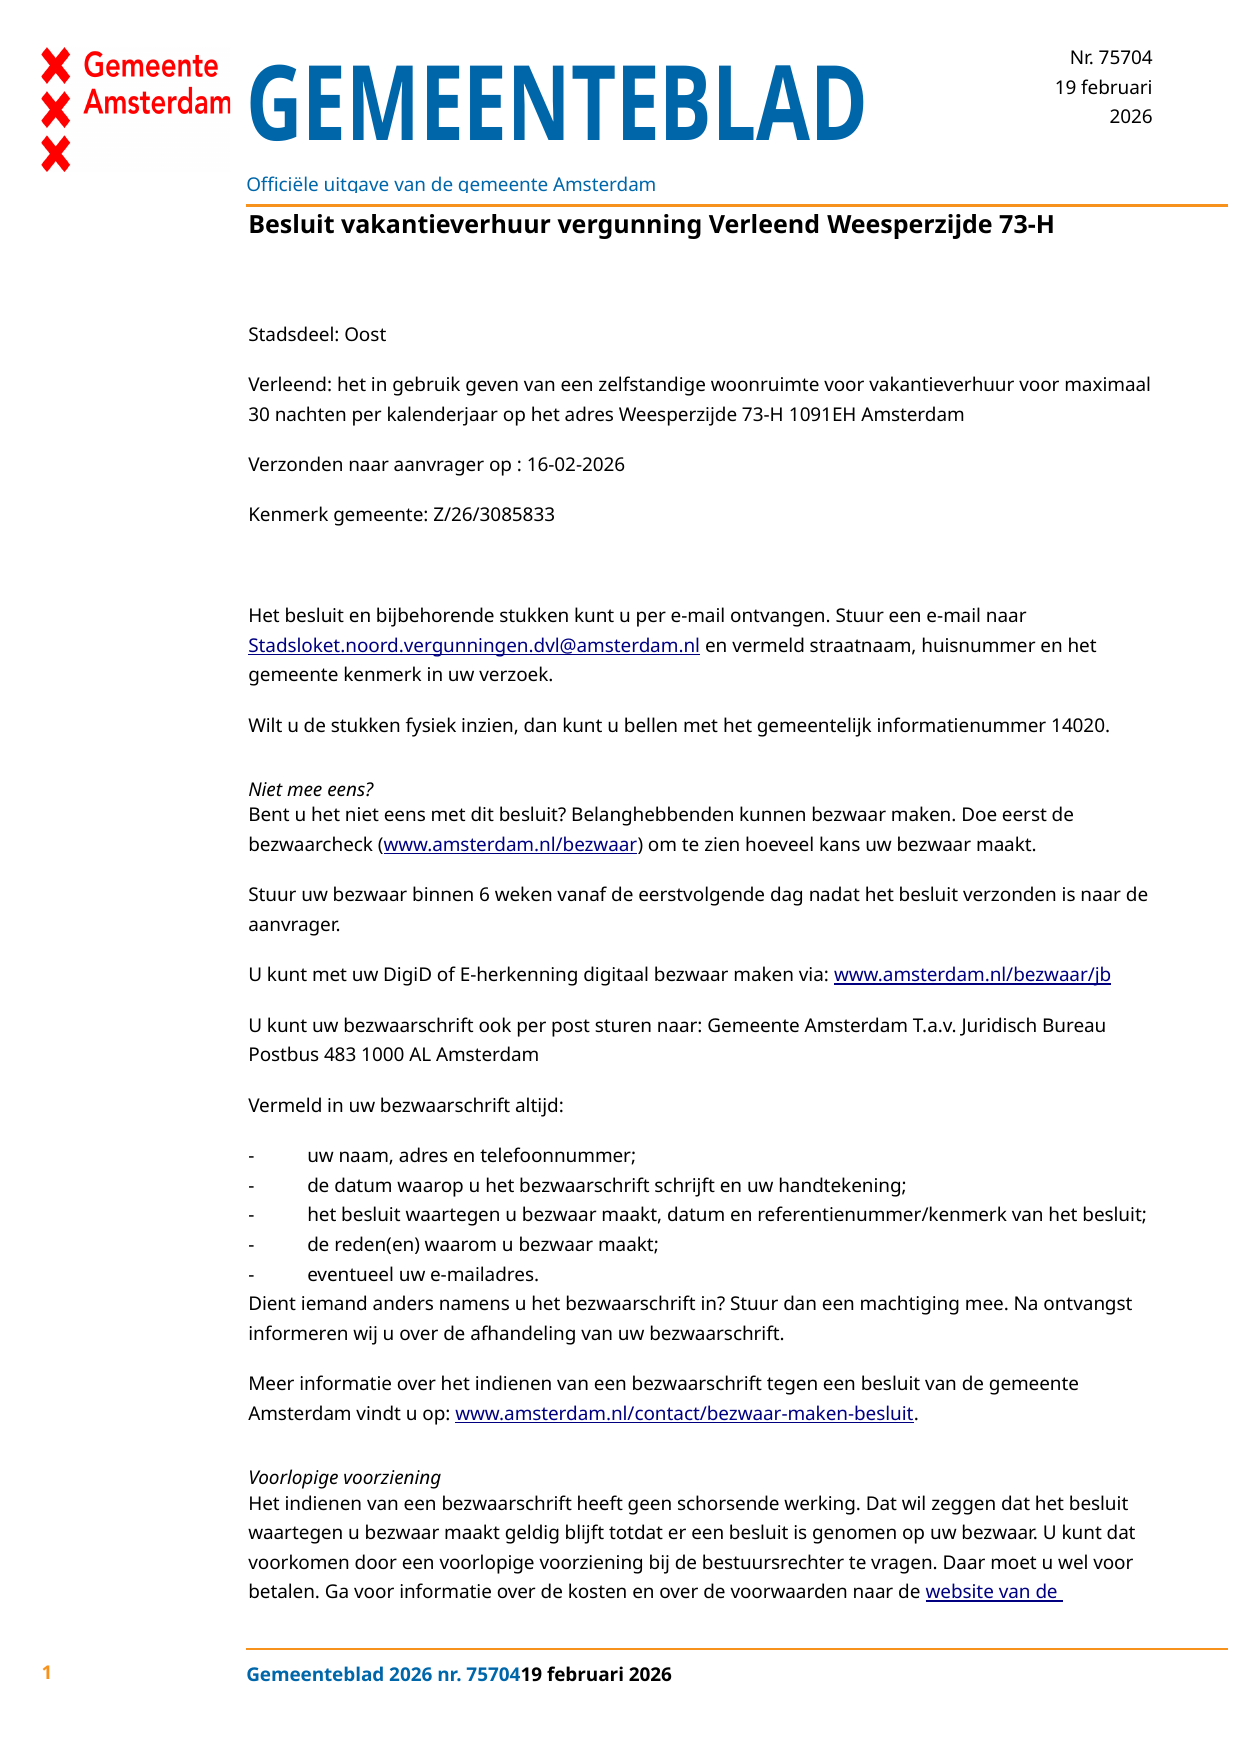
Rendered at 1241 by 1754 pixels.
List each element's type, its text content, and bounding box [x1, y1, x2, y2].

text Het indienen van een bezwaarschrift heeft geen schorsende werking. Dat wil zeggen dat het besluit waartegen u bezwaar maakt geldig blijft totdat er een besluit is genomen op uw bezwaar. U kunt dat voorkomen door een voorlopige voorziening bij de bestuursrechter te vragen. Daar moet u wel voor betalen. Ga voor informatie over de kosten en over de voorwaarden naar de website van de [248, 1490, 1152, 1604]
text U kunt met uw DigiD of E-herkenning digitaal bezwaar maken via: www.amsterdam.nl/bezwaar/jb [248, 962, 1152, 987]
text Bent u het niet eens met dit besluit? Belanghebbenden kunnen bezwaar maken. Doe eerst de bezwaarcheck (www.amsterdam.nl/bezwaar) om te zien hoeveel kans uw bezwaar maakt. [248, 802, 1152, 857]
list de reden(en) waarom u bezwaar maakt; [248, 1231, 1152, 1257]
text Wilt u de stukken fysiek inzien, dan kunt u bellen met het gemeentelijk informatienummer 14020. [248, 712, 1152, 738]
picture [41, 47, 231, 172]
text Stadsdeel: Oost [248, 321, 1152, 346]
text Het besluit en bijbehorende stukken kunt u per e-mail ontvangen. Stuur een e-mail naar Stadsloket.noord.vergunningen.dvl@amsterdam.nl en vermeld straatnaam, huisnummer en het gemeente kenmerk in uw verzoek. [248, 602, 1152, 687]
list het besluit waartegen u bezwaar maakt, datum en referentienummer/kenmerk van het besluit; [248, 1202, 1152, 1227]
text Kenmerk gemeente: Z/26/3085833 [248, 502, 1152, 527]
text Dient iemand anders namens u het bezwaarschrift in? Stuur dan een machtiging mee. Na ontvangst informeren wij u over de afhandeling van uw bezwaarschrift. [248, 1290, 1152, 1346]
list uw naam, adres en telefoonnummer; [248, 1142, 1152, 1168]
text Niet mee eens? [248, 776, 1152, 802]
text Voorlopige voorziening [248, 1464, 1152, 1490]
text Vermeld in uw bezwaarschrift altijd: [248, 1092, 1152, 1118]
text Stuur uw bezwaar binnen 6 weken vanaf de eerstvolgende dag nadat het besluit verzonden is naar de aanvrager. [248, 882, 1152, 937]
list eventueel uw e-mailadres. [248, 1261, 1152, 1287]
text Verzonden naar aanvrager op : 16-02-2026 [248, 451, 1152, 477]
text Meer informatie over het indienen van een bezwaarschrift tegen een besluit van de gemeente Amsterdam vindt u op: www.amsterdam.nl/contact/bezwaar-maken-besluit. [248, 1370, 1152, 1426]
text Verleend: het in gebruik geven van een zelfstandige woonruimte voor vakantieverhuur voor maximaal 30 nachten per kalenderjaar op het adres Weesperzijde 73-H 1091EH Amsterdam [248, 371, 1152, 426]
text Besluit vakantieverhuur vergunning Verleend Weesperzijde 73-H [248, 207, 1152, 241]
list de datum waarop u het bezwaarschrift schrijft en uw handtekening; [248, 1172, 1152, 1198]
text U kunt uw bezwaarschrift ook per post sturen naar: Gemeente Amsterdam T.a.v. Juridisch Bureau Postbus 483 1000 AL Amsterdam [248, 1012, 1152, 1067]
